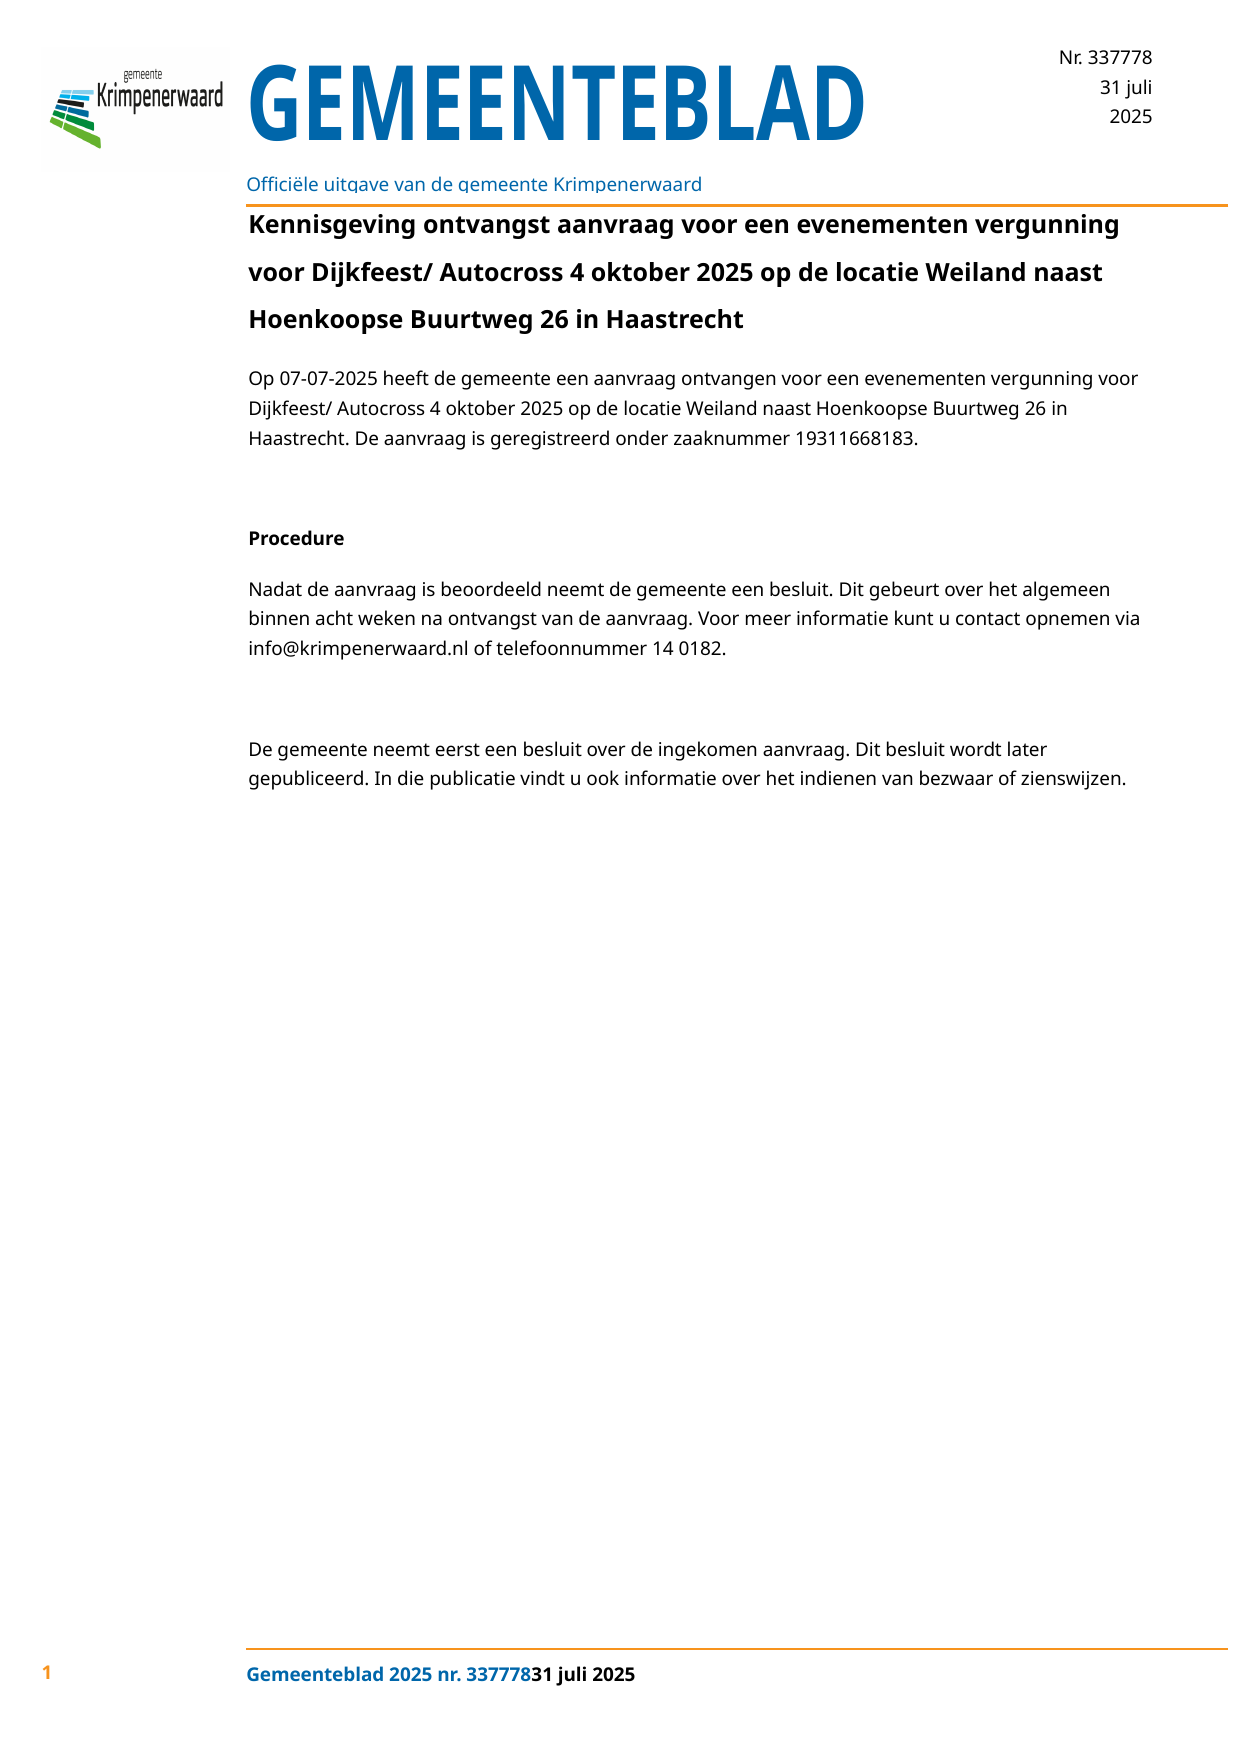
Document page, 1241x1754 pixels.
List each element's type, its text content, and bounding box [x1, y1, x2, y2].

text De gemeente neemt eerst een besluit over de ingekomen aanvraag. Dit besluit wordt later gepubliceerd. In die publicatie vindt u ook informatie over het indienen van bezwaar of zienswijzen. [248, 736, 1152, 791]
text Op 07-07-2025 heeft de gemeente een aanvraag ontvangen voor een evenementen vergunning voor Dijkfeest/ Autocross 4 oktober 2025 op de locatie Weiland naast Hoenkoopse Buurtweg 26 in Haastrecht. De aanvraag is geregistreerd onder zaaknummer 19311668183. [248, 366, 1152, 450]
text Procedure [248, 526, 1152, 551]
text Kennisgeving ontvangst aanvraag voor een evenementen vergunning voor Dijkfeest/ Autocross 4 oktober 2025 op de locatie Weiland naast Hoenkoopse Buurtweg 26 in Haastrecht [248, 207, 1152, 336]
text Nadat de aanvraag is beoordeeld neemt de gemeente een besluit. Dit gebeurt over het algemeen binnen acht weken na ontvangst van de aanvraag. Voor meer informatie kunt u contact opnemen via info@krimpenerwaard.nl of telefoonnummer 14 0182. [248, 576, 1152, 661]
picture [41, 47, 231, 172]
